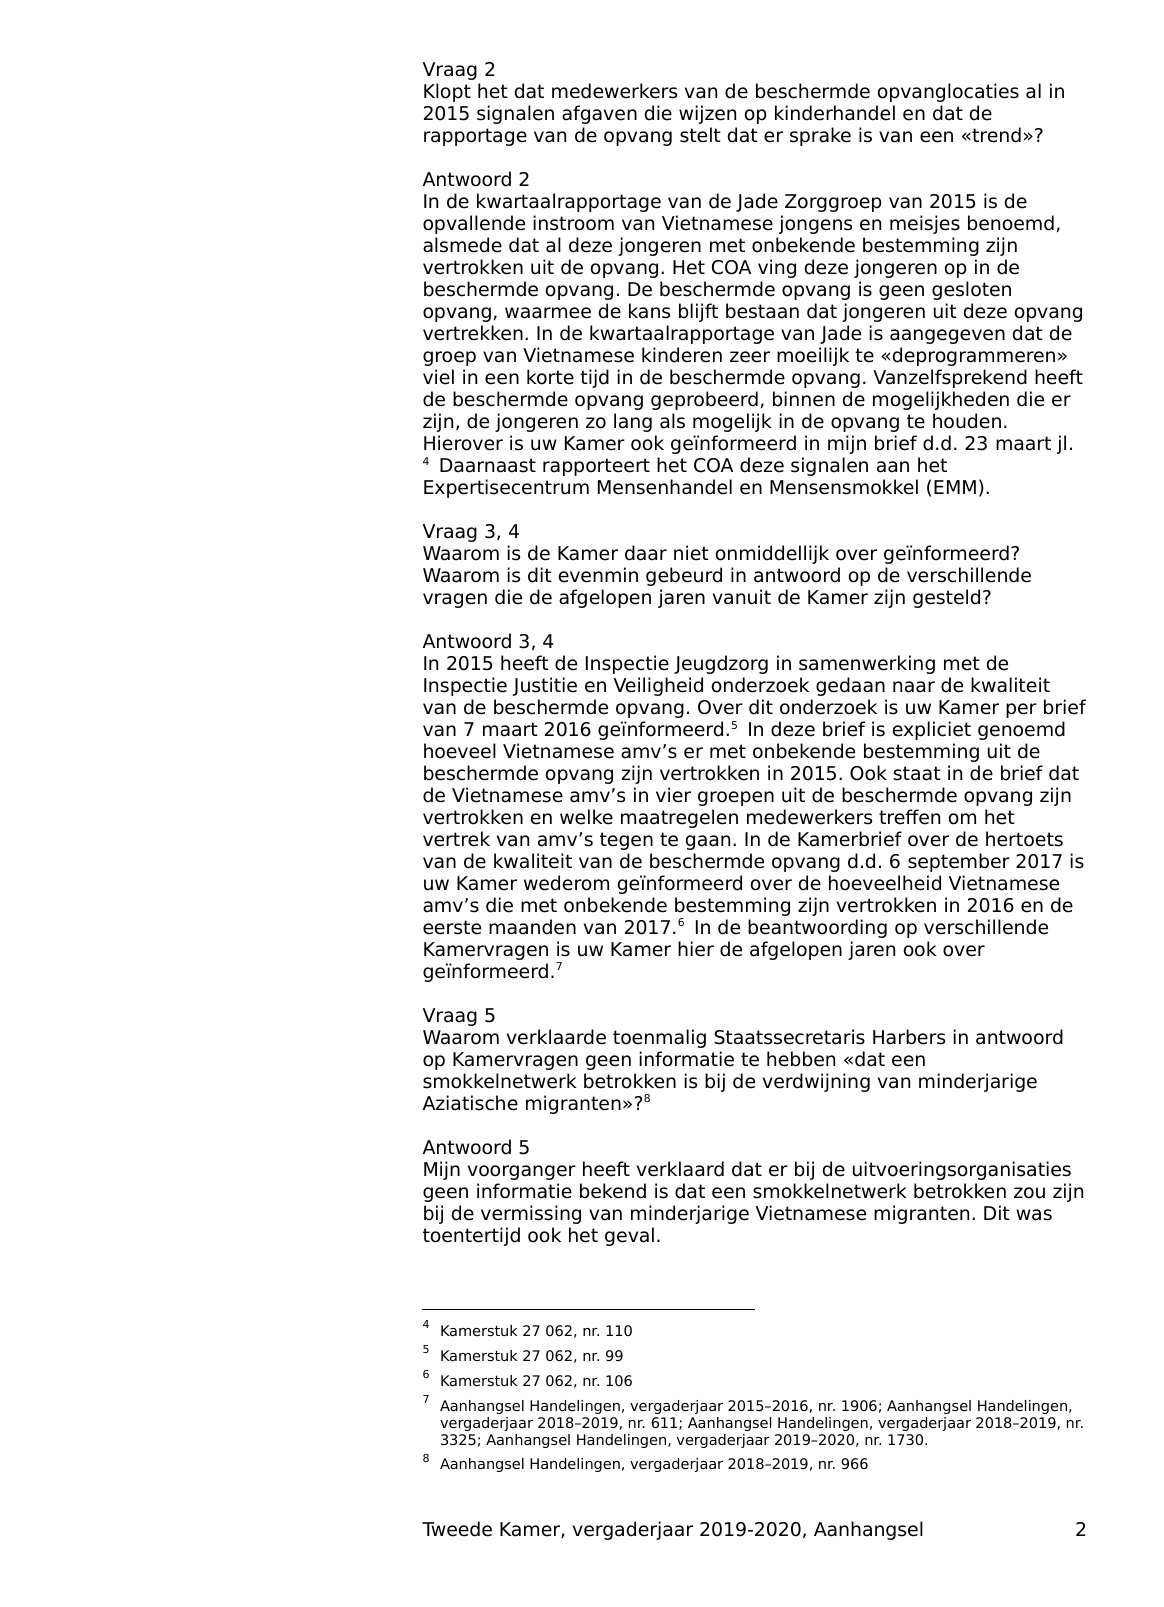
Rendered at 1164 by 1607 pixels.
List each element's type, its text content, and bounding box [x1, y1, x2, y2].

text Kamerstuk 27 062, nr. 110 [422, 1318, 1087, 1341]
text Antwoord 5 [422, 1137, 1087, 1159]
text Vraag 2 [422, 59, 1087, 81]
text In 2015 heeft de Inspectie Jeugdzorg in samenwerking met de Inspectie Justitie en Veiligheid onderzoek gedaan naar de kwaliteit van de beschermde opvang. Over dit onderzoek is uw Kamer per brief van 7 maart 2016 geïnformeerd. In deze brief is expliciet genoemd hoeveel Vietnamese amv’s er met onbekende bestemming uit de beschermde opvang zijn vertrokken in 2015. Ook staat in de brief dat de Vietnamese amv’s in vier groepen uit de beschermde opvang zijn vertrokken en welke maatregelen medewerkers treffen om het vertrek van amv’s tegen te gaan. In de Kamerbrief over de hertoets van de kwaliteit van de beschermde opvang d.d. 6 september 2017 is uw Kamer wederom geïnformeerd over de hoeveelheid Vietnamese amv’s die met onbekende bestemming zijn vertrokken in 2016 en de eerste maanden van 2017. In de beantwoording op verschillende Kamervragen is uw Kamer hier de afgelopen jaren ook over geïnformeerd. [422, 653, 1087, 983]
text Vraag 5 [422, 1005, 1087, 1027]
text Waarom is de Kamer daar niet onmiddellijk over geïnformeerd? [422, 543, 1087, 565]
text Antwoord 2 [422, 169, 1087, 191]
text Waarom verklaarde toenmalig Staatssecretaris Harbers in antwoord op Kamervragen geen informatie te hebben «dat een smokkelnetwerk betrokken is bij de verdwijning van minderjarige Aziatische migranten»? [422, 1027, 1087, 1115]
text In de kwartaalrapportage van de Jade Zorggroep van 2015 is de opvallende instroom van Vietnamese jongens en meisjes benoemd, alsmede dat al deze jongeren met onbekende bestemming zijn vertrokken uit de opvang. Het COA ving deze jongeren op in de beschermde opvang. De beschermde opvang is geen gesloten opvang, waarmee de kans blijft bestaan dat jongeren uit deze opvang vertrekken. In de kwartaalrapportage van Jade is aangegeven dat de groep van Vietnamese kinderen zeer moeilijk te «deprogrammeren» viel in een korte tijd in de beschermde opvang. Vanzelfsprekend heeft de beschermde opvang geprobeerd, binnen de mogelijkheden die er zijn, de jongeren zo lang als mogelijk in de opvang te houden. Hierover is uw Kamer ook geïnformeerd in mijn brief d.d. 23 maart jl. Daarnaast rapporteert het COA deze signalen aan het Expertisecentrum Mensenhandel en Mensensmokkel (EMM). [422, 191, 1087, 499]
text Klopt het dat medewerkers van de beschermde opvanglocaties al in 2015 signalen afgaven die wijzen op kinderhandel en dat de rapportage van de opvang stelt dat er sprake is van een «trend»? [422, 81, 1087, 147]
text Kamerstuk 27 062, nr. 99 [422, 1343, 1087, 1366]
text Aanhangsel Handelingen, vergaderjaar 2015–2016, nr. 1906; Aanhangsel Handelingen, vergaderjaar 2018–2019, nr. 611; Aanhangsel Handelingen, vergaderjaar 2018–2019, nr. 3325; Aanhangsel Handelingen, vergaderjaar 2019–2020, nr. 1730. [422, 1393, 1087, 1449]
text Mijn voorganger heeft verklaard dat er bij de uitvoeringsorganisaties geen informatie bekend is dat een smokkelnetwerk betrokken zou zijn bij de vermissing van minderjarige Vietnamese migranten. Dit was toentertijd ook het geval. [422, 1159, 1087, 1247]
text Vraag 3, 4 [422, 521, 1087, 543]
text Kamerstuk 27 062, nr. 106 [422, 1368, 1087, 1391]
text Waarom is dit evenmin gebeurd in antwoord op de verschillende vragen die de afgelopen jaren vanuit de Kamer zijn gesteld? [422, 565, 1087, 609]
text Aanhangsel Handelingen, vergaderjaar 2018–2019, nr. 966 [422, 1452, 1087, 1474]
text Antwoord 3, 4 [422, 631, 1087, 653]
